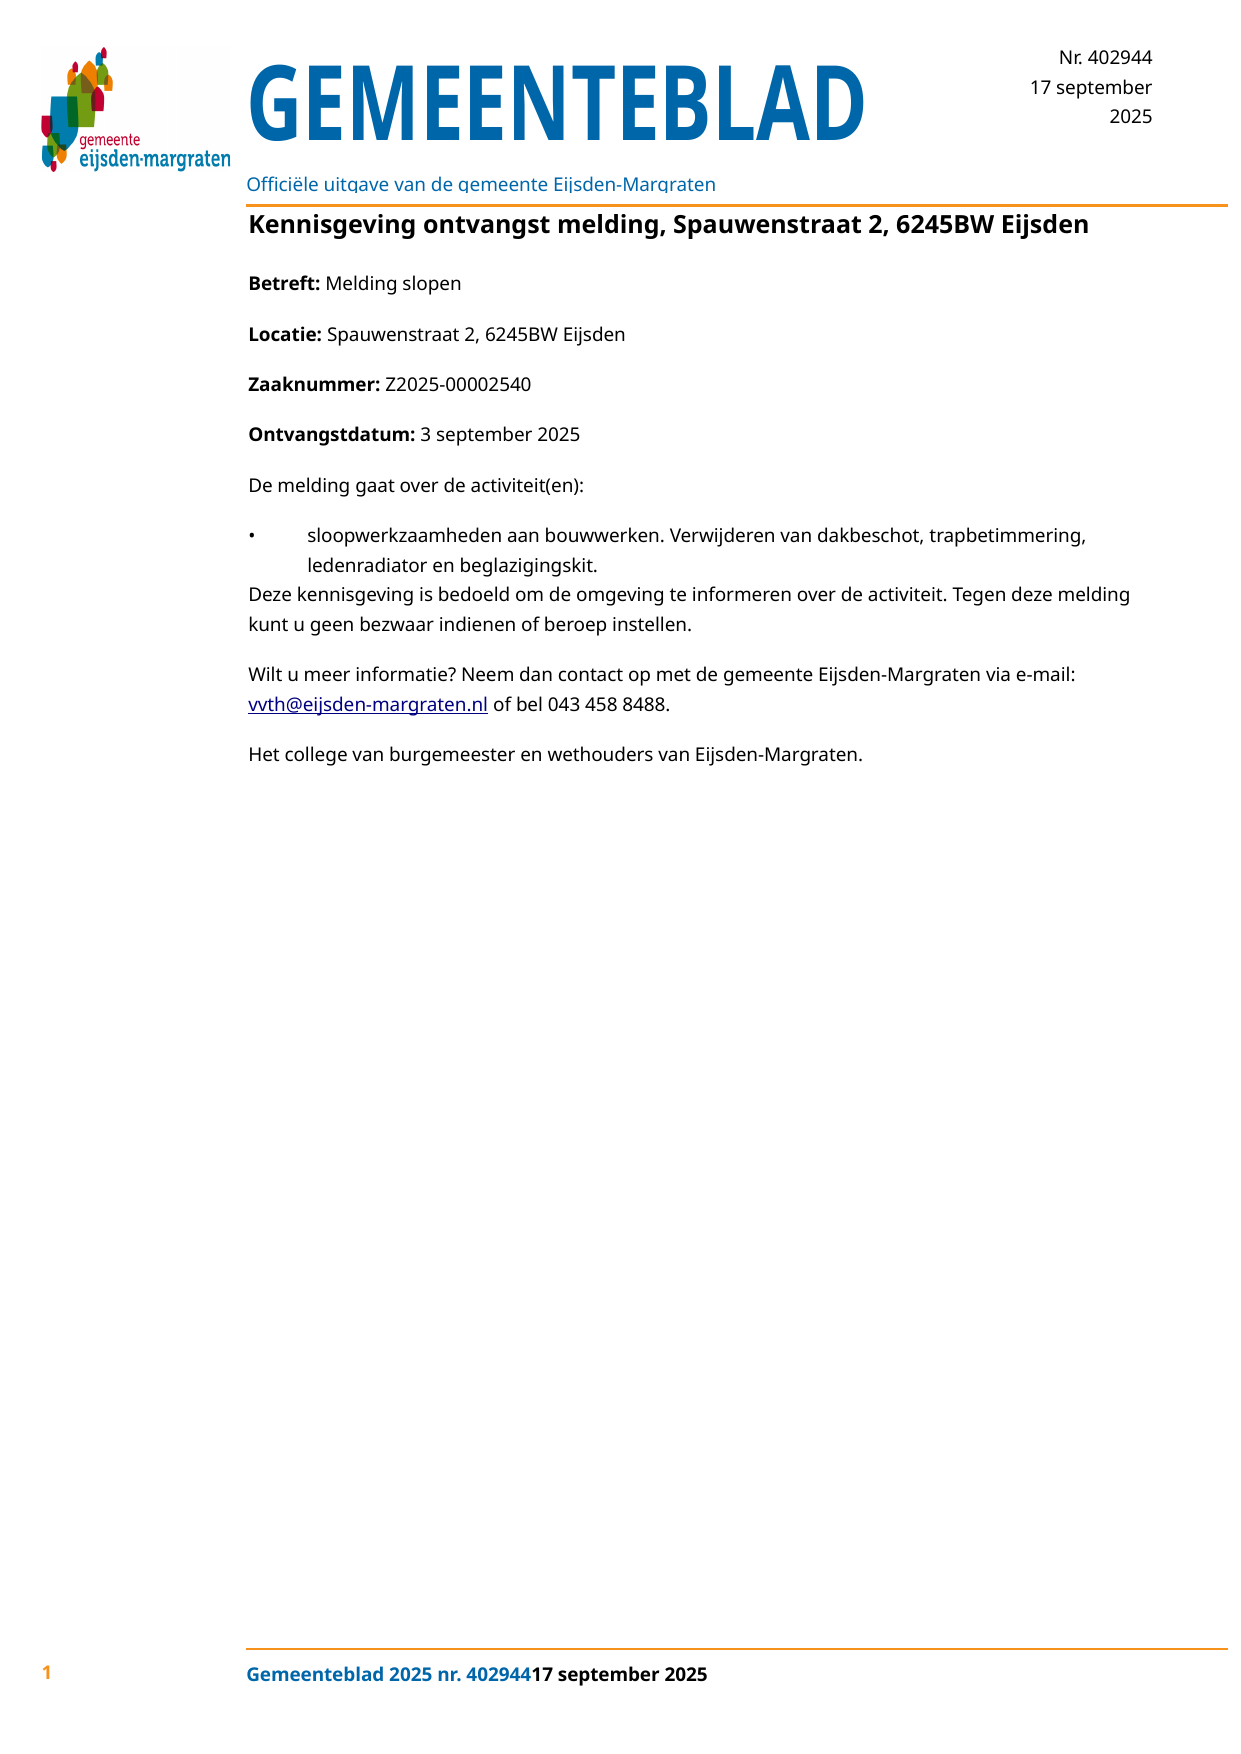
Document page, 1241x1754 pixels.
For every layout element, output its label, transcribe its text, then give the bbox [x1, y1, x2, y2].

picture [41, 47, 231, 172]
text De melding gaat over de activiteit(en): [248, 472, 1152, 498]
text Het college van burgemeester en wethouders van Eijsden-Margraten. [248, 742, 1152, 767]
text Locatie: Spauwenstraat 2, 6245BW Eijsden [248, 321, 1152, 346]
list sloopwerkzaamheden aan bouwwerken. Verwijderen van dakbeschot, trapbetimmering, ledenradiator en beglazigingskit. [248, 522, 1152, 578]
text Ontvangstdatum: 3 september 2025 [248, 422, 1152, 447]
text Deze kennisgeving is bedoeld om de omgeving te informeren over de activiteit. Tegen deze melding kunt u geen bezwaar indienen of beroep instellen. [248, 582, 1152, 637]
text Zaaknummer: Z2025-00002540 [248, 371, 1152, 397]
text Betreft: Melding slopen [248, 270, 1152, 296]
text Wilt u meer informatie? Neem dan contact op met de gemeente Eijsden-Margraten via e-mail: vvth@eijsden-margraten.nl of bel 043 458 8488. [248, 662, 1152, 717]
text Kennisgeving ontvangst melding, Spauwenstraat 2, 6245BW Eijsden [248, 207, 1152, 241]
